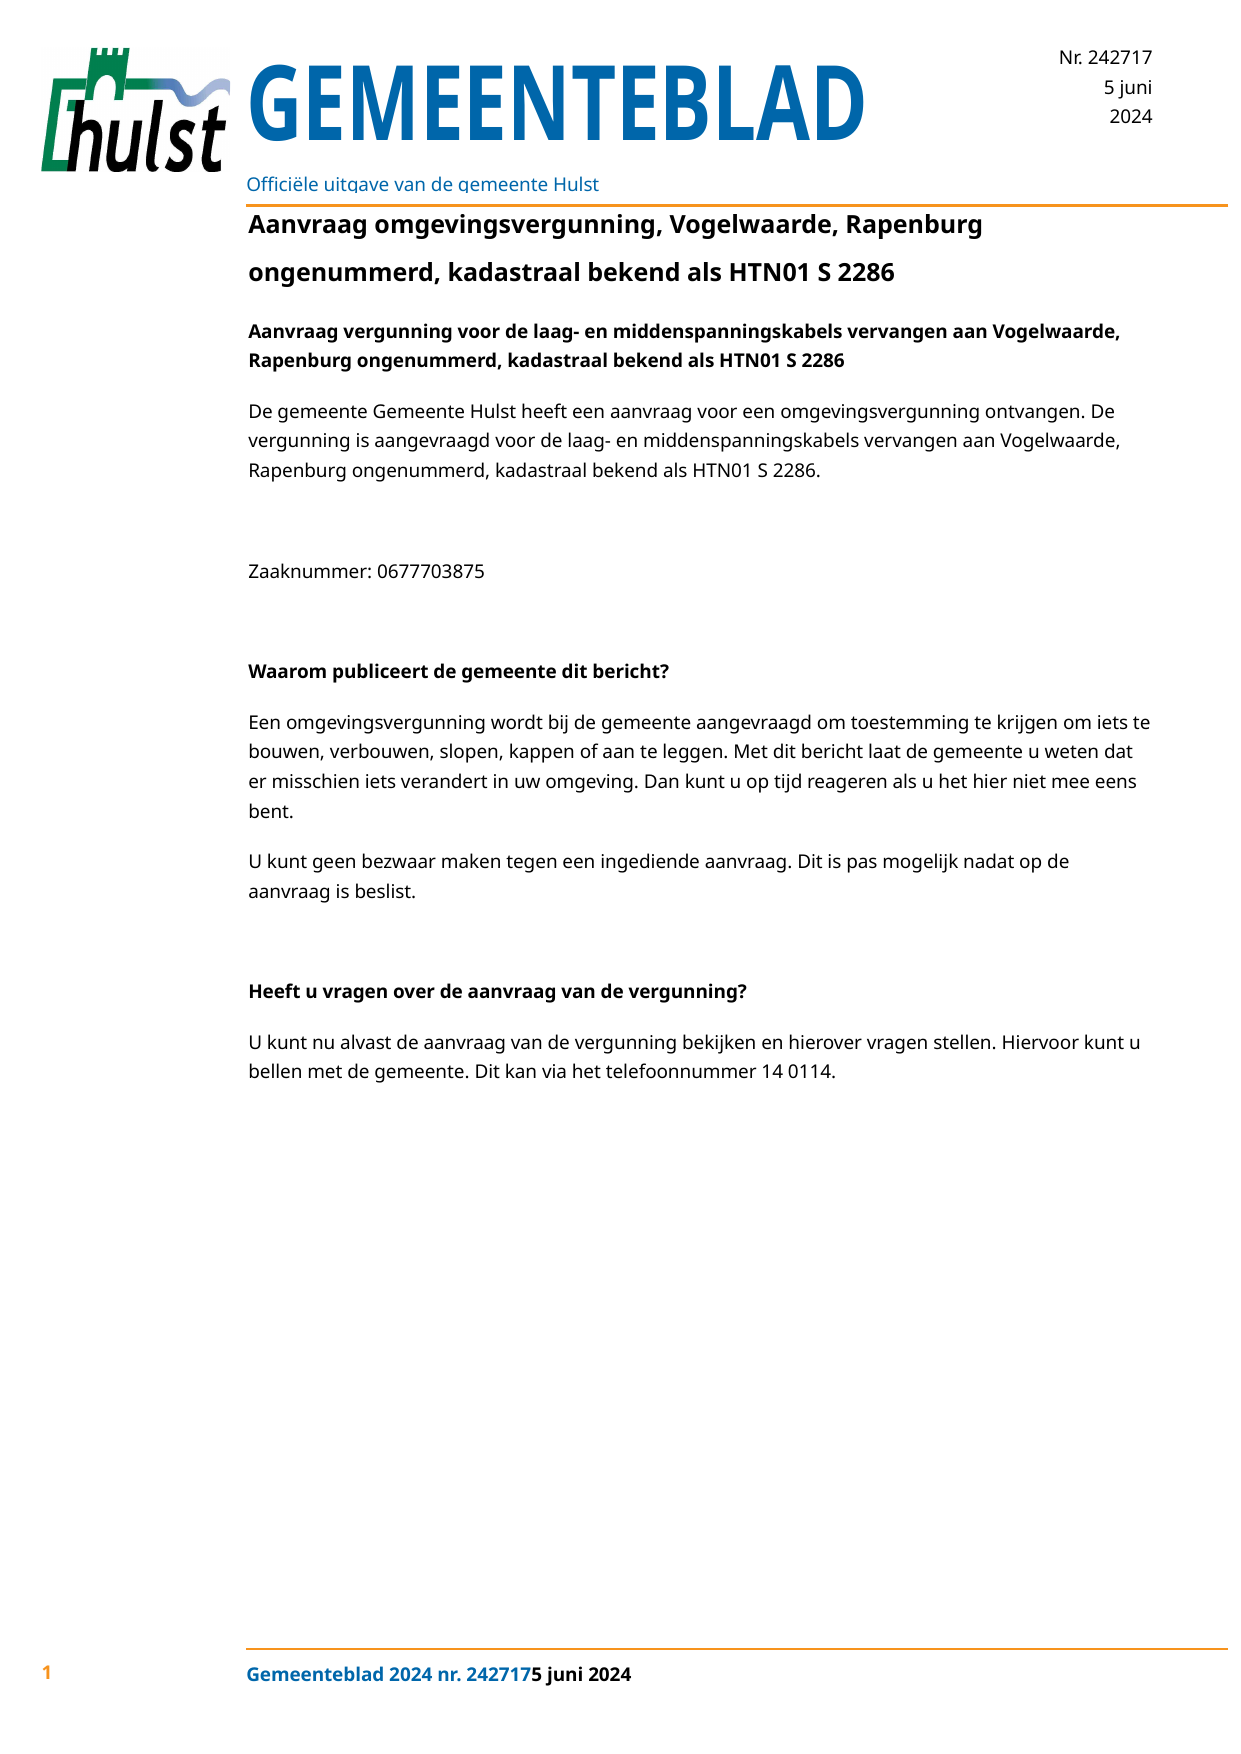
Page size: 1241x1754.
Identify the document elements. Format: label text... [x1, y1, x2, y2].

text Waarom publiceert de gemeente dit bericht? [248, 659, 1152, 684]
text U kunt nu alvast de aanvraag van de vergunning bekijken en hierover vragen stellen. Hiervoor kunt u bellen met de gemeente. Dit kan via het telefoonnummer 14 0114. [248, 1029, 1152, 1084]
text Een omgevingsvergunning wordt bij de gemeente aangevraagd om toestemming te krijgen om iets te bouwen, verbouwen, slopen, kappen of aan te leggen. Met dit bericht laat de gemeente u weten dat er misschien iets verandert in uw omgeving. Dan kunt u op tijd reageren als u het hier niet mee eens bent. [248, 709, 1152, 824]
text Zaaknummer: 0677703875 [248, 558, 1152, 584]
picture [41, 47, 231, 172]
text Aanvraag omgevingsvergunning, Vogelwaarde, Rapenburg ongenummerd, kadastraal bekend als HTN01 S 2286 [248, 207, 1152, 288]
text De gemeente Gemeente Hulst heeft een aanvraag voor een omgevingsvergunning ontvangen. De vergunning is aangevraagd voor de laag- en middenspanningskabels vervangen aan Vogelwaarde, Rapenburg ongenummerd, kadastraal bekend als HTN01 S 2286. [248, 398, 1152, 483]
text U kunt geen bezwaar maken tegen een ingediende aanvraag. Dit is pas mogelijk nadat op de aanvraag is beslist. [248, 848, 1152, 904]
text Heeft u vragen over de aanvraag van de vergunning? [248, 979, 1152, 1004]
text Aanvraag vergunning voor de laag- en middenspanningskabels vervangen aan Vogelwaarde, Rapenburg ongenummerd, kadastraal bekend als HTN01 S 2286 [248, 318, 1152, 373]
